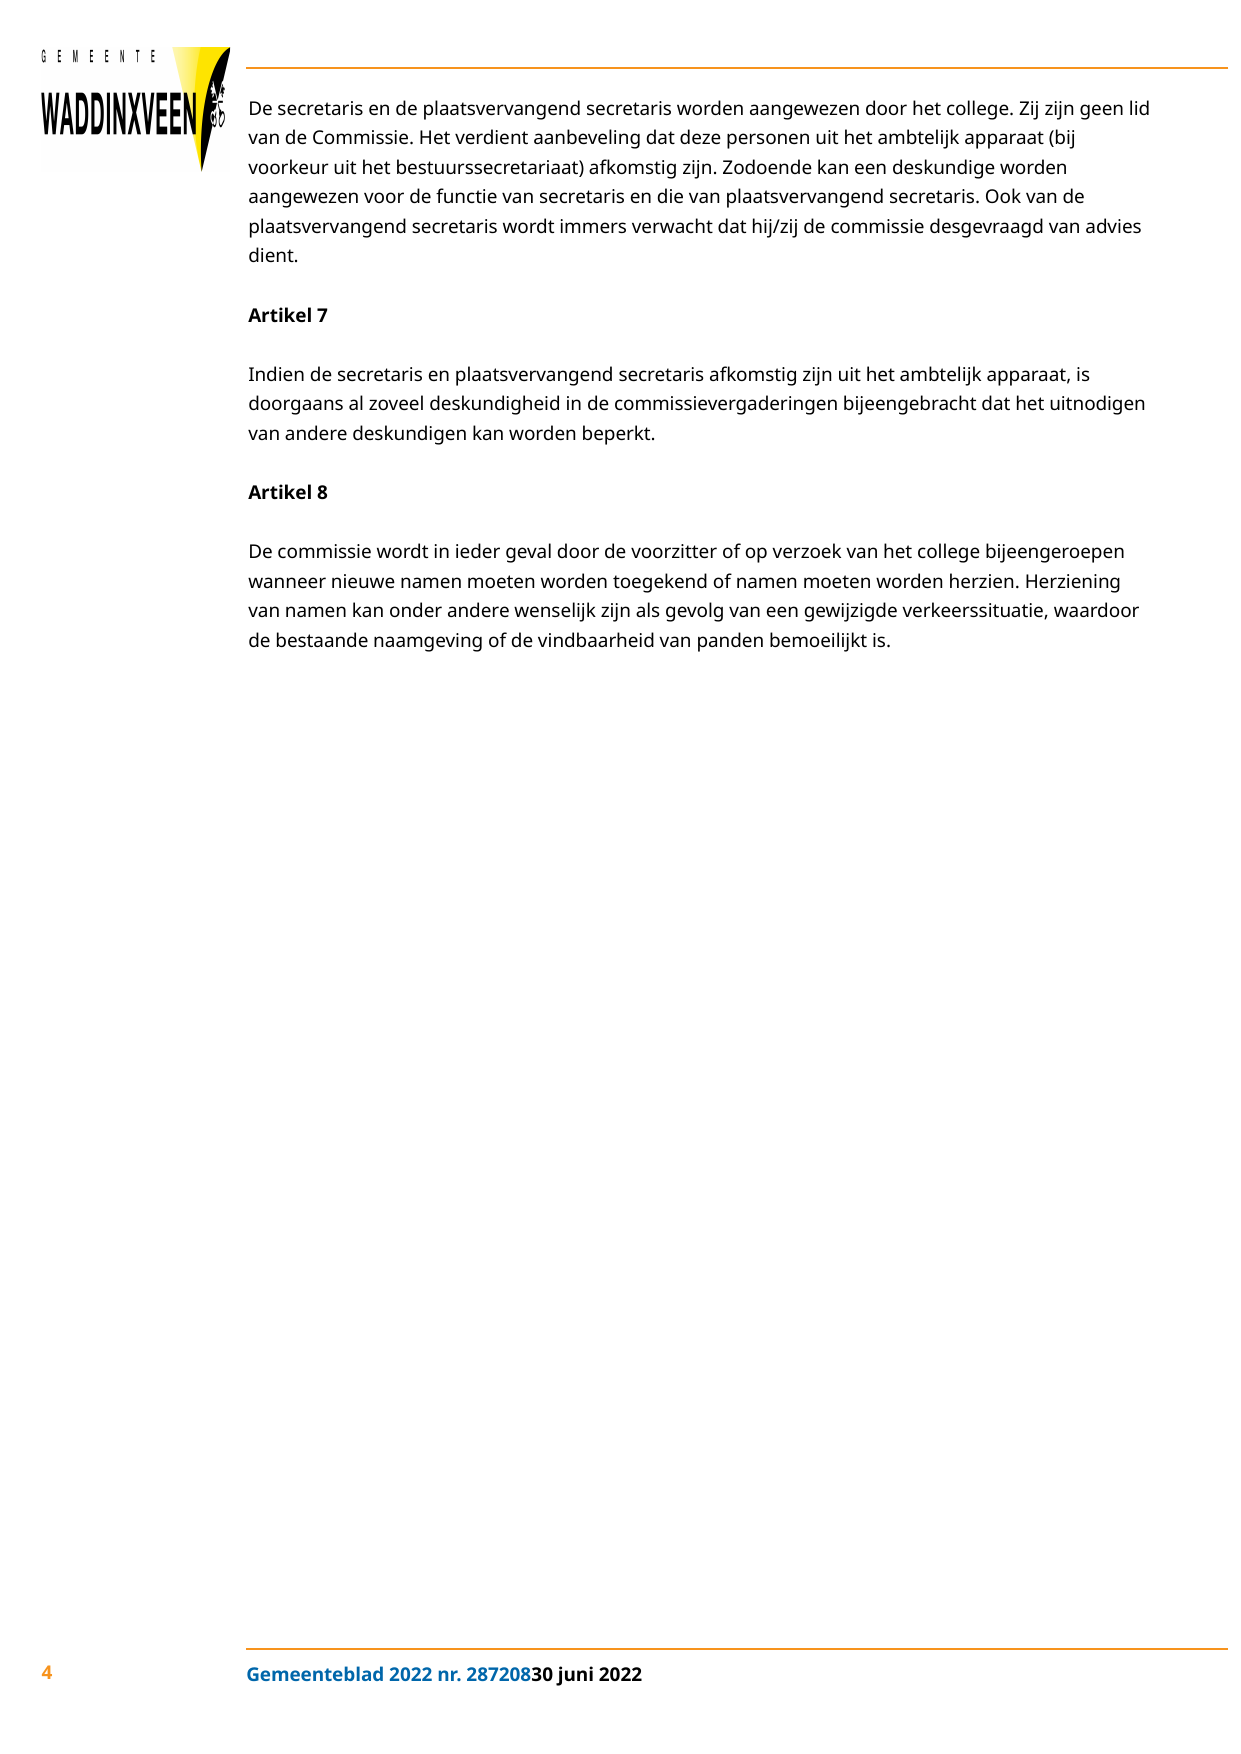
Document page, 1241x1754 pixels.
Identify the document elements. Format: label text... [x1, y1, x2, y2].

text Indien de secretaris en plaatsvervangend secretaris afkomstig zijn uit het ambtelijk apparaat, is doorgaans al zoveel deskundigheid in de commissievergaderingen bijeengebracht dat het uitnodigen van andere deskundigen kan worden beperkt. [248, 361, 1152, 446]
text Artikel 7 [248, 302, 1152, 328]
picture [41, 47, 231, 172]
text Artikel 8 [248, 479, 1152, 505]
text De secretaris en de plaatsvervangend secretaris worden aangewezen door het college. Zij zijn geen lid van de Commissie. Het verdient aanbeveling dat deze personen uit het ambtelijk apparaat (bij voorkeur uit het bestuurssecretariaat) afkomstig zijn. Zodoende kan een deskundige worden aangewezen voor de functie van secretaris en die van plaatsvervangend secretaris. Ook van de plaatsvervangend secretaris wordt immers verwacht dat hij/zij de commissie desgevraagd van advies dient. [248, 95, 1152, 268]
text De commissie wordt in ieder geval door de voorzitter of op verzoek van het college bijeengeroepen wanneer nieuwe namen moeten worden toegekend of namen moeten worden herzien. Herziening van namen kan onder andere wenselijk zijn als gevolg van een gewijzigde verkeerssituatie, waardoor de bestaande naamgeving of de vindbaarheid van panden bemoeilijkt is. [248, 538, 1152, 653]
